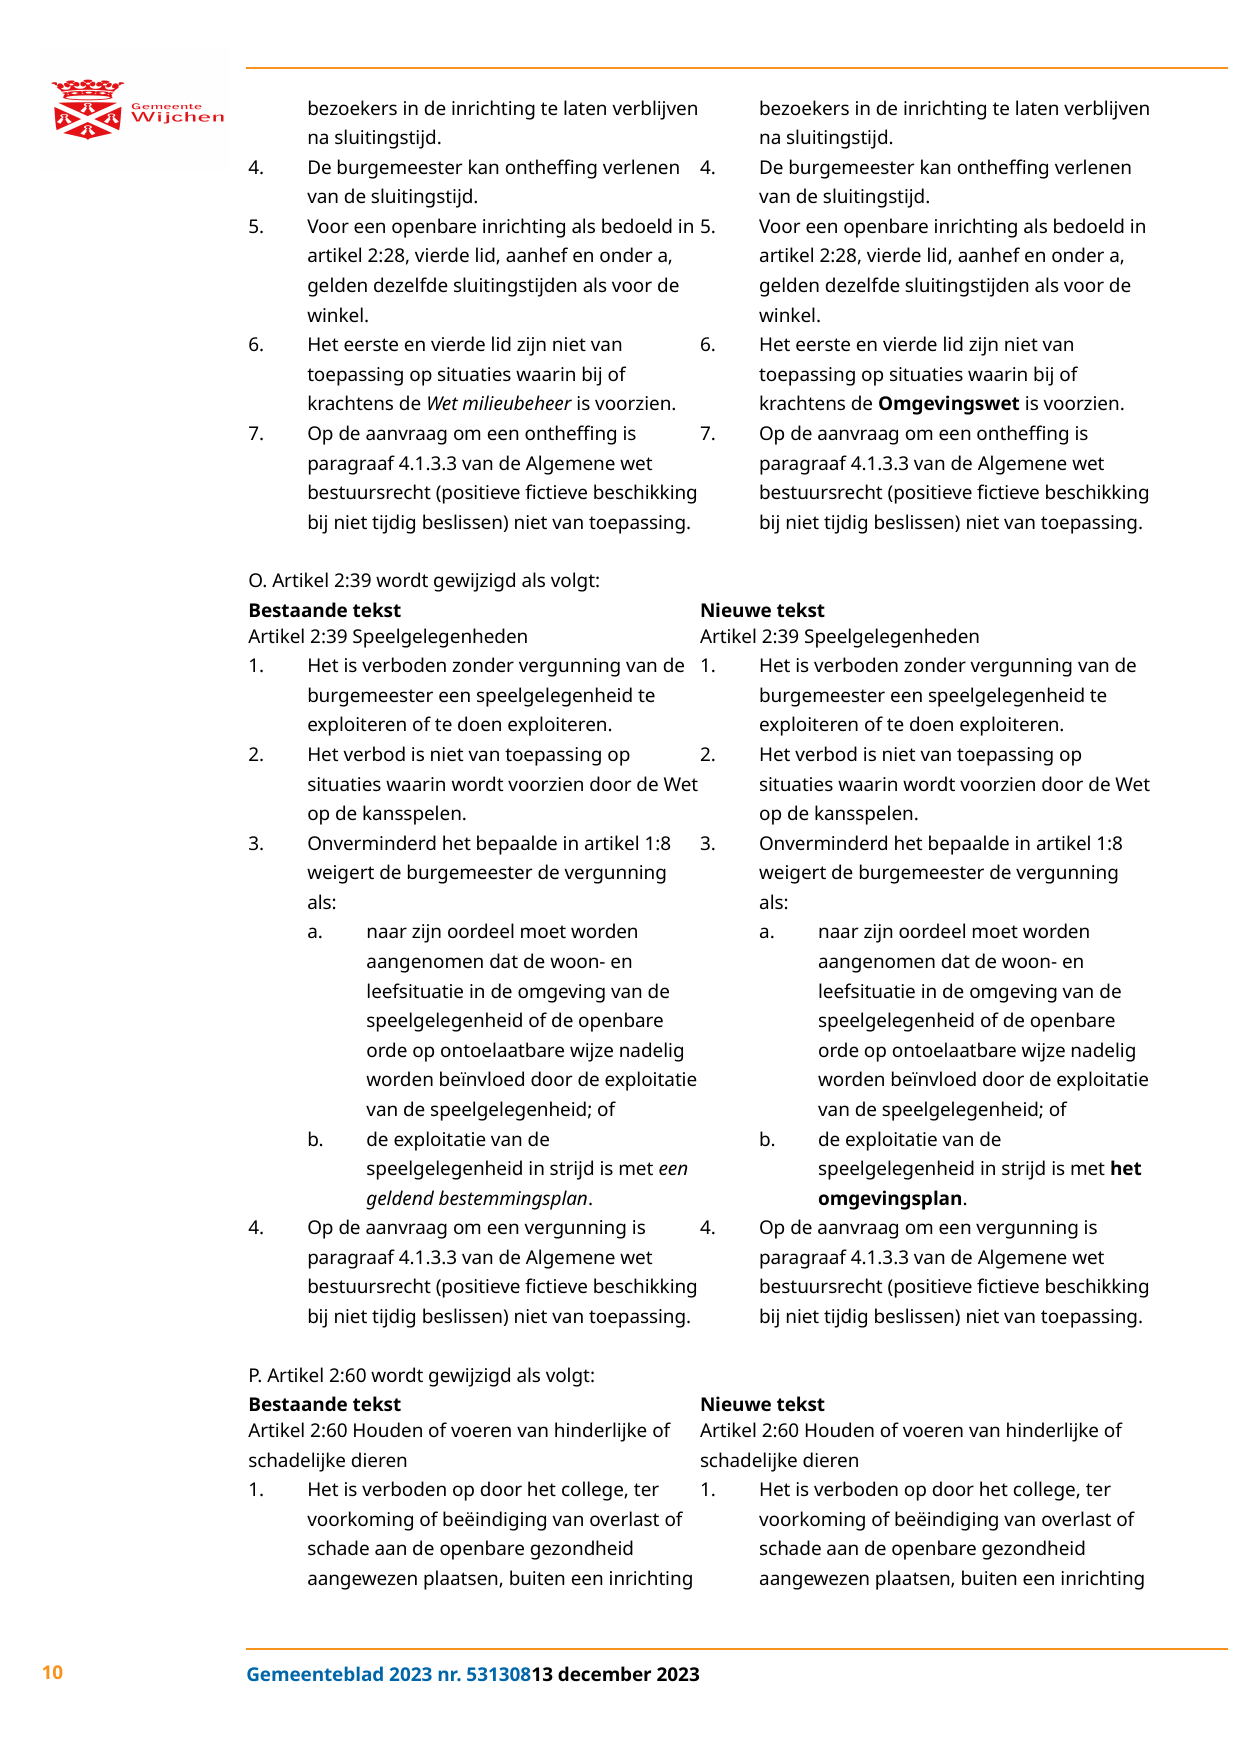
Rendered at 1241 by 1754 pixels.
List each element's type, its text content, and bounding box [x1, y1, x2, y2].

table_header Nieuwe tekst [700, 1392, 1152, 1417]
table_cell bezoekers in de inrichting te laten verblijven na sluitingstijd. De burgemeester kan ontheffing verlenen van de sluitingstijd. Voor een openbare inrichting als bedoeld in artikel 2:28, vierde lid, aanhef en onder a, gelden dezelfde sluitingstijden als voor de winkel. Het eerste en vierde lid zijn niet van toepassing op situaties waarin bij of krachtens de Omgevingswet is voorzien. Op de aanvraag om een ontheffing is paragraaf 4.1.3.3 van de Algemene wet bestuursrecht (positieve fictieve beschikking bij niet tijdig beslissen) niet van toepassing. [700, 95, 1152, 535]
table_cell Artikel 2:60 Houden of voeren van hinderlijke of schadelijke dieren Het is verboden op door het college, ter voorkoming of beëindiging van overlast of schade aan de openbare gezondheid aangewezen plaatsen, buiten een inrichting [700, 1417, 1152, 1591]
table_cell Artikel 2:60 Houden of voeren van hinderlijke of schadelijke dieren Het is verboden op door het college, ter voorkoming of beëindiging van overlast of schade aan de openbare gezondheid aangewezen plaatsen, buiten een inrichting [248, 1417, 700, 1591]
text P. Artikel 2:60 wordt gewijzigd als volgt: [248, 1362, 1152, 1388]
picture [41, 47, 231, 172]
table_cell Artikel 2:39 Speelgelegenheden Het is verboden zonder vergunning van de burgemeester een speelgelegenheid te exploiteren of te doen exploiteren. Het verbod is niet van toepassing op situaties waarin wordt voorzien door de Wet op de kansspelen. Onverminderd het bepaalde in artikel 1:8 weigert de burgemeester de vergunning als: naar zijn oordeel moet worden aangenomen dat de woon- en leefsituatie in de omgeving van de speelgelegenheid of de openbare orde op ontoelaatbare wijze nadelig worden beïnvloed door de exploitatie van de speelgelegenheid; of de exploitatie van de speelgelegenheid in strijd is met het omgevingsplan. Op de aanvraag om een vergunning is paragraaf 4.1.3.3 van de Algemene wet bestuursrecht (positieve fictieve beschikking bij niet tijdig beslissen) niet van toepassing. [700, 623, 1152, 1329]
table_cell Artikel 2:39 Speelgelegenheden Het is verboden zonder vergunning van de burgemeester een speelgelegenheid te exploiteren of te doen exploiteren. Het verbod is niet van toepassing op situaties waarin wordt voorzien door de Wet op de kansspelen. Onverminderd het bepaalde in artikel 1:8 weigert de burgemeester de vergunning als: naar zijn oordeel moet worden aangenomen dat de woon- en leefsituatie in de omgeving van de speelgelegenheid of de openbare orde op ontoelaatbare wijze nadelig worden beïnvloed door de exploitatie van de speelgelegenheid; of de exploitatie van de speelgelegenheid in strijd is met een geldend bestemmingsplan. Op de aanvraag om een vergunning is paragraaf 4.1.3.3 van de Algemene wet bestuursrecht (positieve fictieve beschikking bij niet tijdig beslissen) niet van toepassing. [248, 623, 700, 1329]
table_header Bestaande tekst [248, 1392, 700, 1417]
text O. Artikel 2:39 wordt gewijzigd als volgt: [248, 567, 1152, 593]
table_header Nieuwe tekst [700, 597, 1152, 623]
table_header Bestaande tekst [248, 597, 700, 623]
table_cell bezoekers in de inrichting te laten verblijven na sluitingstijd. De burgemeester kan ontheffing verlenen van de sluitingstijd. Voor een openbare inrichting als bedoeld in artikel 2:28, vierde lid, aanhef en onder a, gelden dezelfde sluitingstijden als voor de winkel. Het eerste en vierde lid zijn niet van toepassing op situaties waarin bij of krachtens de Wet milieubeheer is voorzien. Op de aanvraag om een ontheffing is paragraaf 4.1.3.3 van de Algemene wet bestuursrecht (positieve fictieve beschikking bij niet tijdig beslissen) niet van toepassing. [248, 95, 700, 535]
